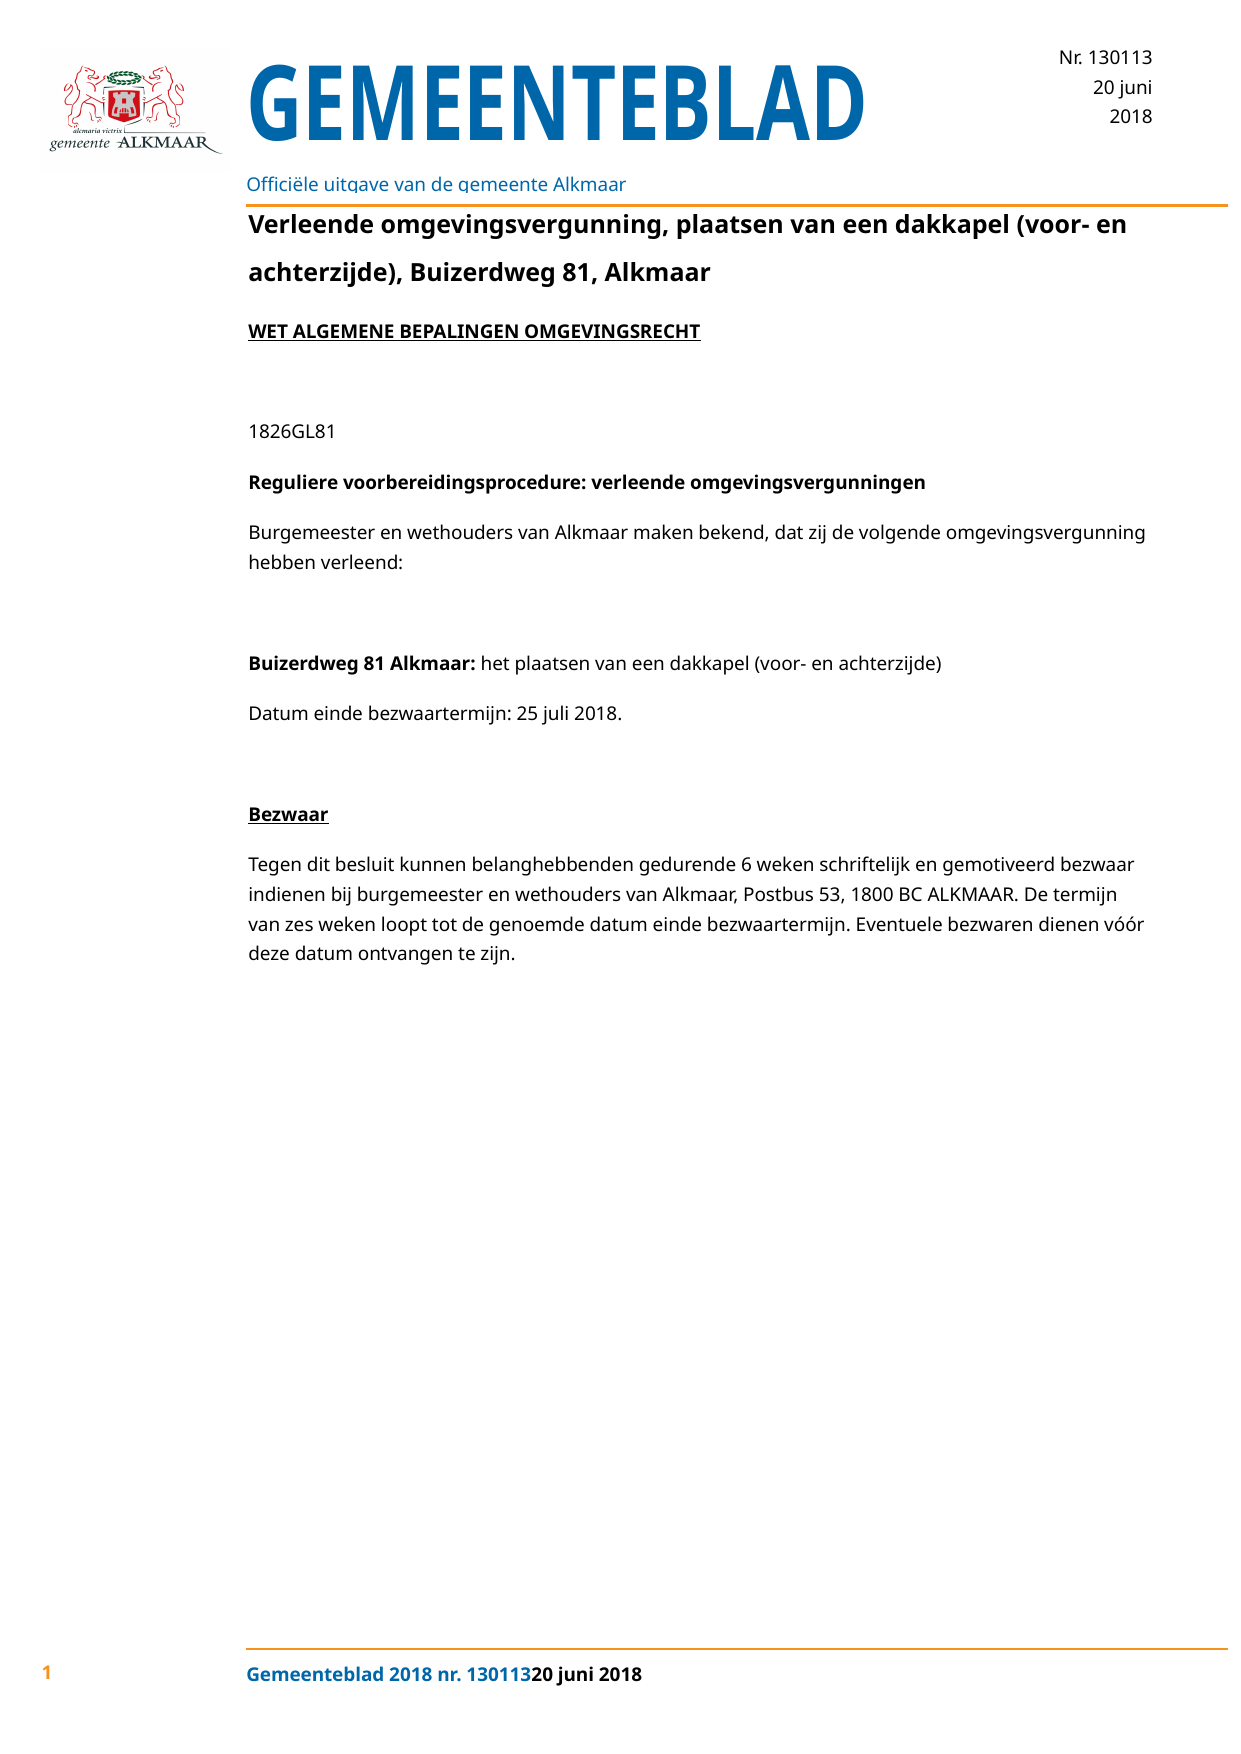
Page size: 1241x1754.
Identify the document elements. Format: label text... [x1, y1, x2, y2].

text 1826GL81 [248, 419, 1152, 444]
text WET ALGEMENE BEPALINGEN OMGEVINGSRECHT [248, 318, 1152, 344]
text Datum einde bezwaartermijn: 25 juli 2018. [248, 700, 1152, 726]
text Tegen dit besluit kunnen belanghebbenden gedurende 6 weken schriftelijk en gemotiveerd bezwaar indienen bij burgemeester en wethouders van Alkmaar, Postbus 53, 1800 BC ALKMAAR. De termijn van zes weken loopt tot de genoemde datum einde bezwaartermijn. Eventuele bezwaren dienen vóór deze datum ontvangen te zijn. [248, 852, 1152, 966]
picture [41, 47, 231, 172]
text Reguliere voorbereidingsprocedure: verleende omgevingsvergunningen [248, 469, 1152, 495]
text Buizerdweg 81 Alkmaar: het plaatsen van een dakkapel (voor- en achterzijde) [248, 650, 1152, 676]
text Verleende omgevingsvergunning, plaatsen van een dakkapel (voor- en achterzijde), Buizerdweg 81, Alkmaar [248, 207, 1152, 288]
text Bezwaar [248, 801, 1152, 827]
text Burgemeester en wethouders van Alkmaar maken bekend, dat zij de volgende omgevingsvergunning hebben verleend: [248, 519, 1152, 575]
